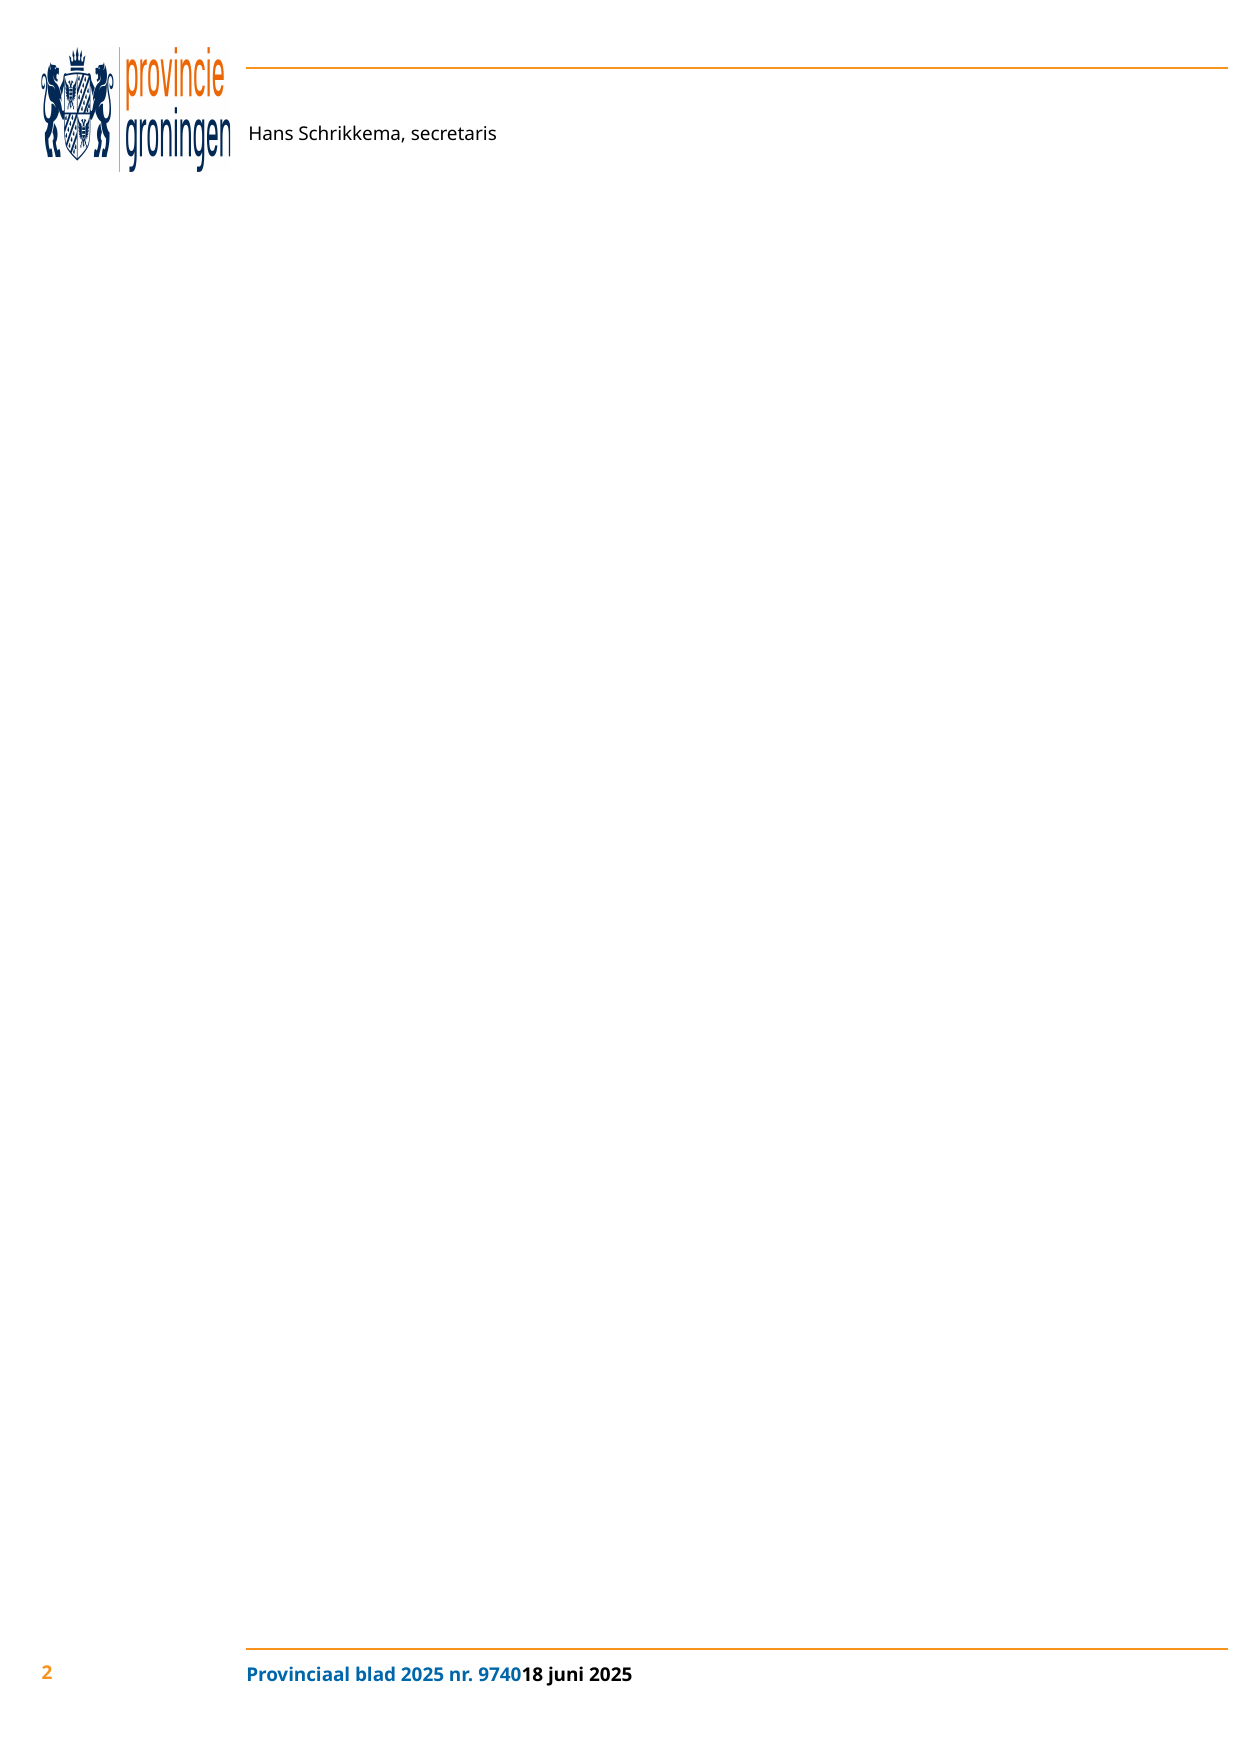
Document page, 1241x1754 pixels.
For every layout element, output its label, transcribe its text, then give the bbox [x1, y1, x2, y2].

text Hans Schrikkema, secretaris [248, 121, 1152, 146]
picture [41, 47, 231, 172]
